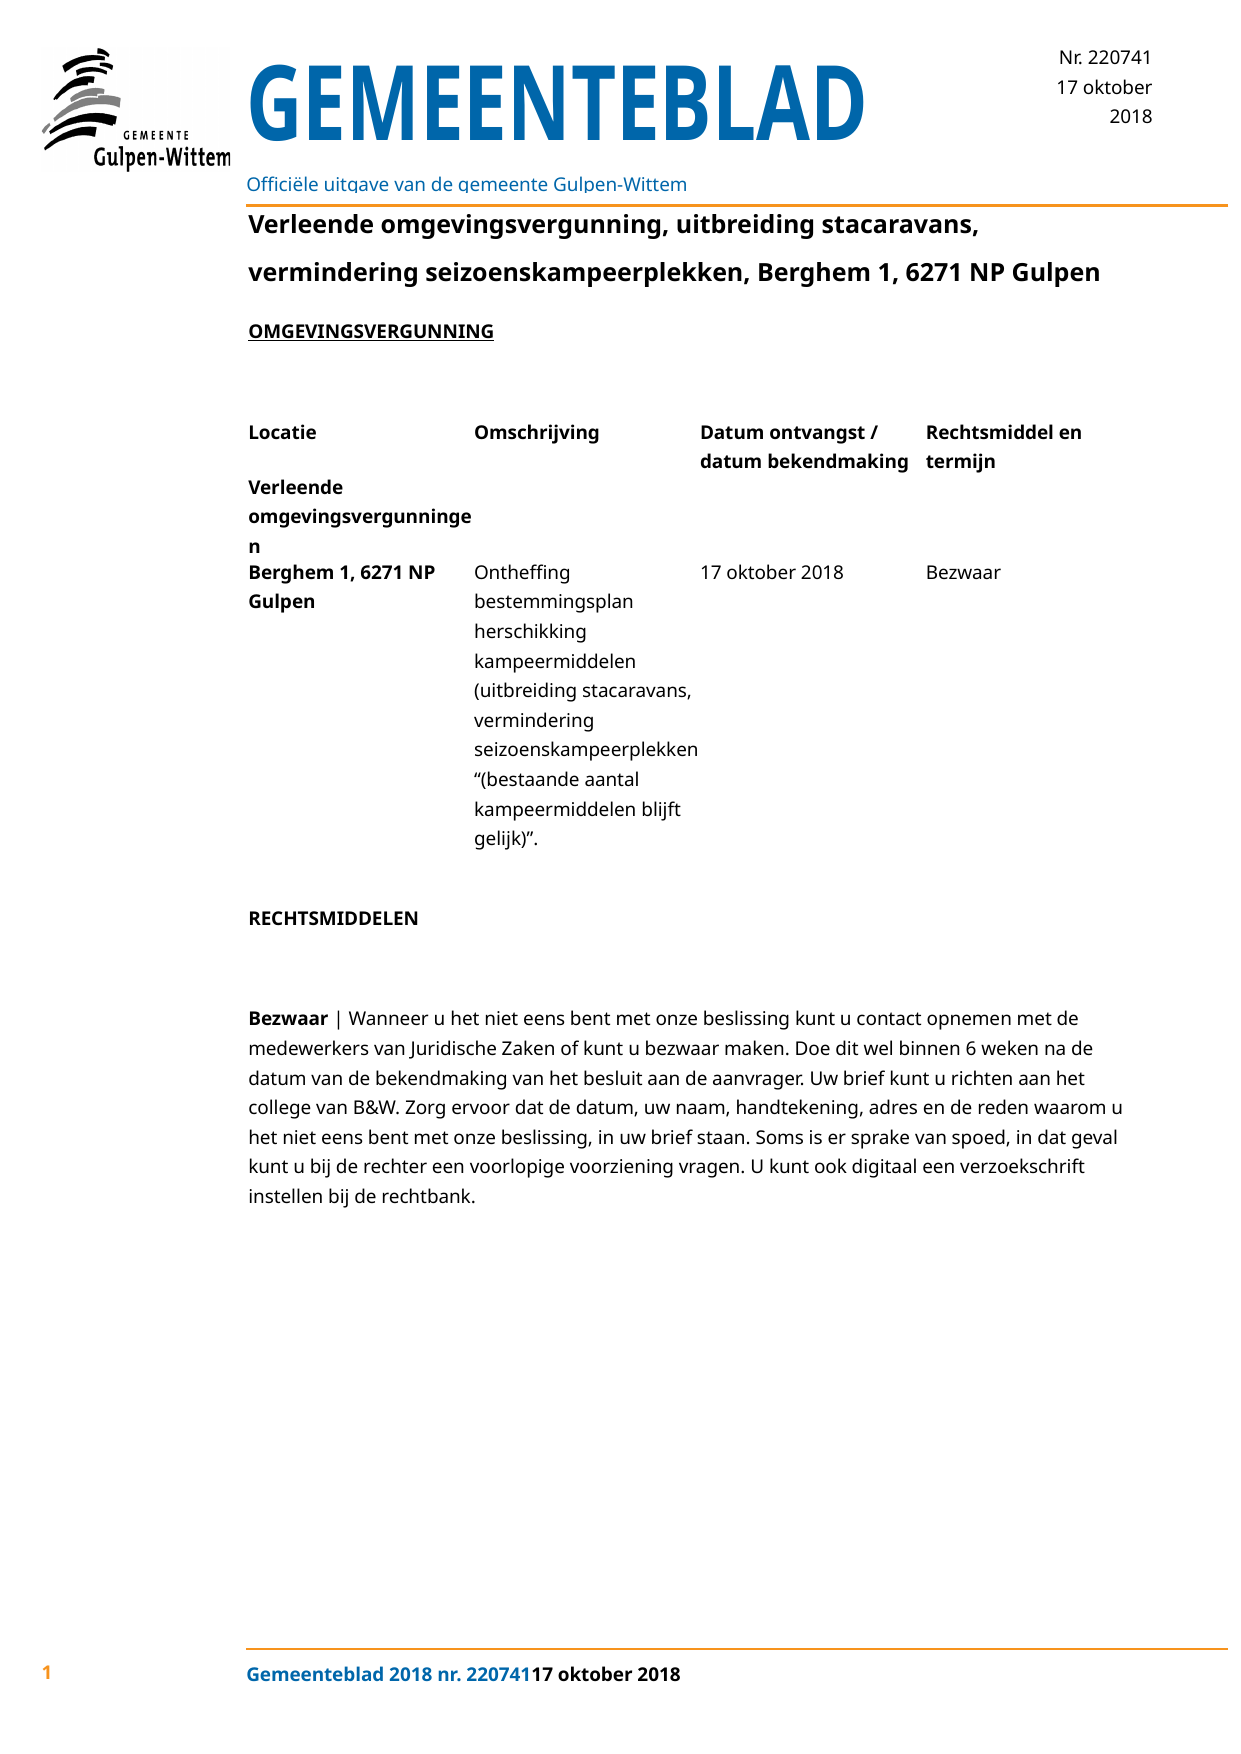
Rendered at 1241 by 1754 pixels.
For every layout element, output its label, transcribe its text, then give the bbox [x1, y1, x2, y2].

picture [41, 47, 231, 172]
text RECHTSMIDDELEN [248, 905, 1152, 930]
table_header Datum ontvangst / datum bekendmaking [700, 419, 926, 474]
table_cell Verleende omgevingsvergunningen [248, 474, 474, 559]
text OMGEVINGSVERGUNNING [248, 318, 1152, 344]
table_cell [926, 474, 1152, 559]
table_header Omschrijving [474, 419, 700, 474]
text Bezwaar | Wanneer u het niet eens bent met onze beslissing kunt u contact opnemen met de medewerkers van Juridische Zaken of kunt u bezwaar maken. Doe dit wel binnen 6 weken na de datum van de bekendmaking van het besluit aan de aanvrager. Uw brief kunt u richten aan het college van B&W. Zorg ervoor dat de datum, uw naam, handtekening, adres en de reden waarom u het niet eens bent met onze beslissing, in uw brief staan. Soms is er sprake van spoed, in dat geval kunt u bij de rechter een voorlopige voorziening vragen. U kunt ook digitaal een verzoekschrift instellen bij de rechtbank. [248, 1006, 1152, 1209]
table_cell Bezwaar [926, 559, 1152, 851]
table_cell 17 oktober 2018 [700, 559, 926, 851]
table_header Locatie [248, 419, 474, 474]
table_cell [700, 474, 926, 559]
table_cell [474, 474, 700, 559]
table_cell Ontheffing bestemmingsplan herschikking kampeermiddelen (uitbreiding stacaravans, vermindering seizoenskampeerplekken “(bestaande aantal kampeermiddelen blijft gelijk)”. [474, 559, 700, 851]
table_cell Berghem 1, 6271 NP Gulpen [248, 559, 474, 851]
table_header Rechtsmiddel en termijn [926, 419, 1152, 474]
text Verleende omgevingsvergunning, uitbreiding stacaravans, vermindering seizoenskampeerplekken, Berghem 1, 6271 NP Gulpen [248, 207, 1152, 288]
